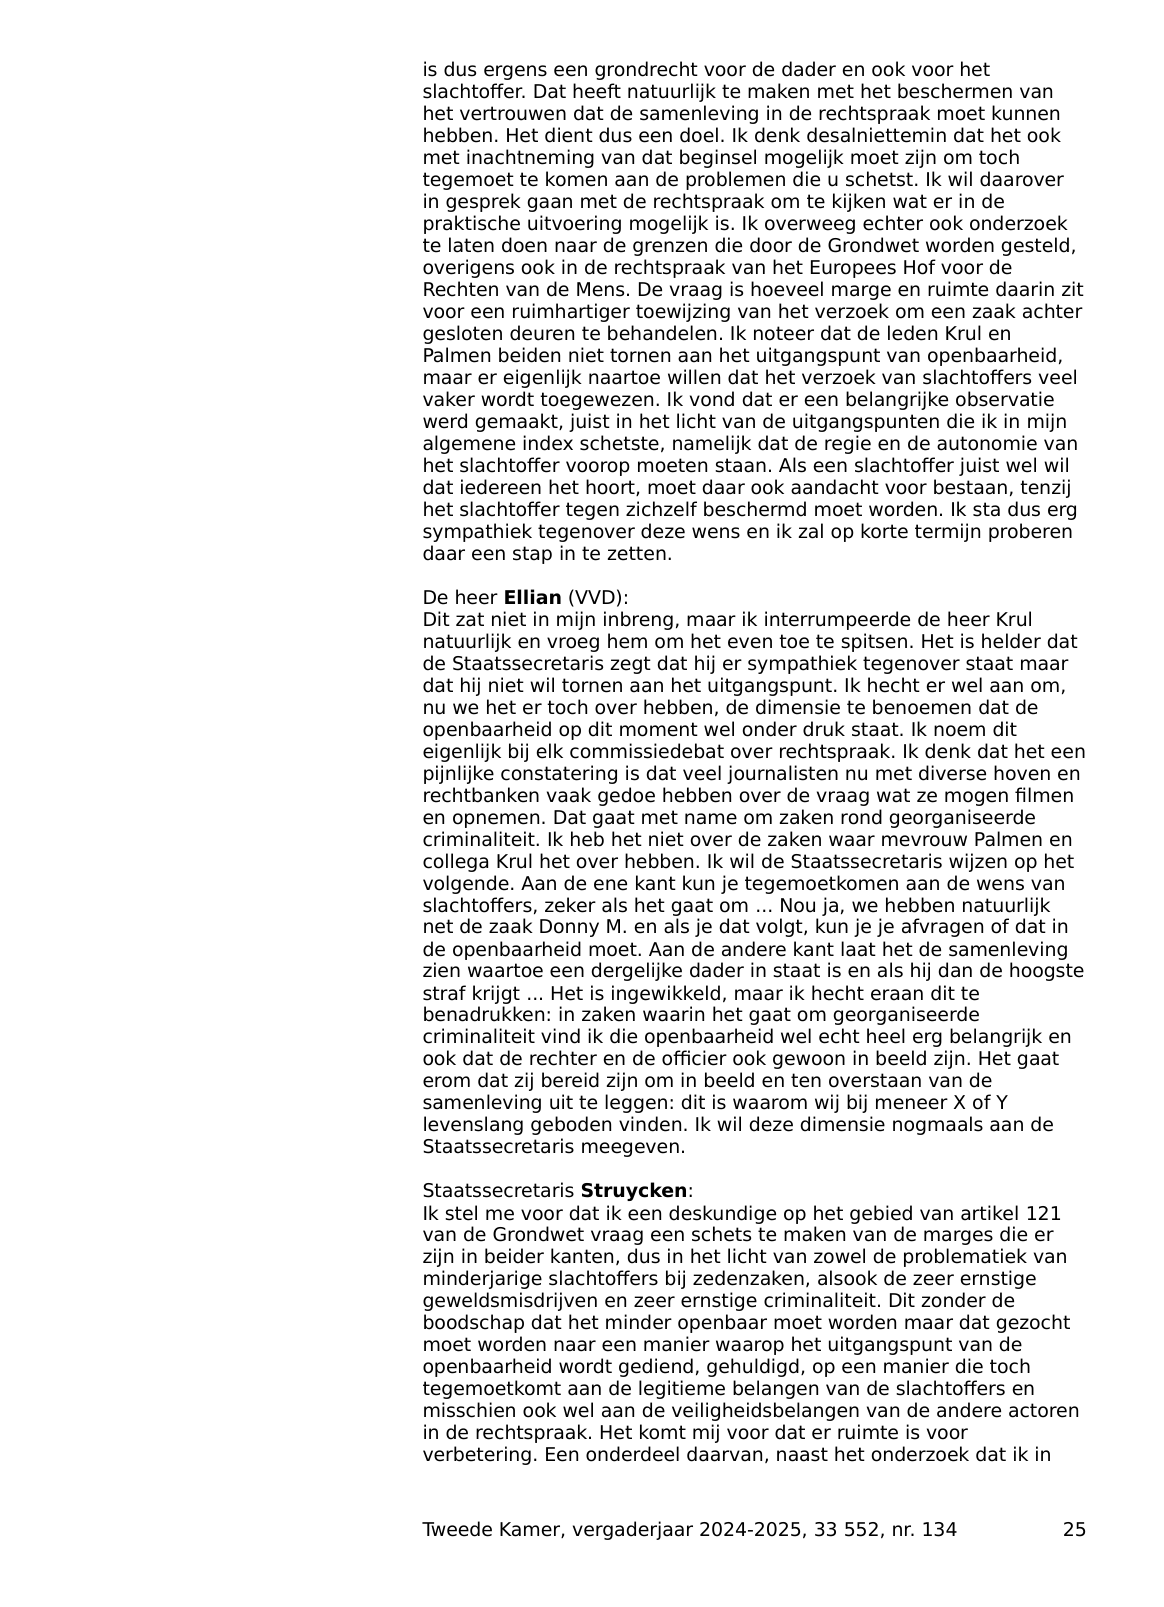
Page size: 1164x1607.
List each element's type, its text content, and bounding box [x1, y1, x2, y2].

text De heer Ellian (VVD): [422, 587, 1087, 609]
text is dus ergens een grondrecht voor de dader en ook voor het slachtoffer. Dat heeft natuurlijk te maken met het beschermen van het vertrouwen dat de samenleving in de rechtspraak moet kunnen hebben. Het dient dus een doel. Ik denk desalniettemin dat het ook met inachtneming van dat beginsel mogelijk moet zijn om toch tegemoet te komen aan de problemen die u schetst. Ik wil daarover in gesprek gaan met de rechtspraak om te kijken wat er in de praktische uitvoering mogelijk is. Ik overweeg echter ook onderzoek te laten doen naar de grenzen die door de Grondwet worden gesteld, overigens ook in de rechtspraak van het Europees Hof voor de Rechten van de Mens. De vraag is hoeveel marge en ruimte daarin zit voor een ruimhartiger toewijzing van het verzoek om een zaak achter gesloten deuren te behandelen. Ik noteer dat de leden Krul en Palmen beiden niet tornen aan het uitgangspunt van openbaarheid, maar er eigenlijk naartoe willen dat het verzoek van slachtoffers veel vaker wordt toegewezen. Ik vond dat er een belangrijke observatie werd gemaakt, juist in het licht van de uitgangspunten die ik in mijn algemene index schetste, namelijk dat de regie en de autonomie van het slachtoffer voorop moeten staan. Als een slachtoffer juist wel wil dat iedereen het hoort, moet daar ook aandacht voor bestaan, tenzij het slachtoffer tegen zichzelf beschermd moet worden. Ik sta dus erg sympathiek tegenover deze wens en ik zal op korte termijn proberen daar een stap in te zetten. [422, 59, 1087, 564]
text Staatssecretaris Struycken: [422, 1180, 1087, 1202]
text Dit zat niet in mijn inbreng, maar ik interrumpeerde de heer Krul natuurlijk en vroeg hem om het even toe te spitsen. Het is helder dat de Staatssecretaris zegt dat hij er sympathiek tegenover staat maar dat hij niet wil tornen aan het uitgangspunt. Ik hecht er wel aan om, nu we het er toch over hebben, de dimensie te benoemen dat de openbaarheid op dit moment wel onder druk staat. Ik noem dit eigenlijk bij elk commissiedebat over rechtspraak. Ik denk dat het een pijnlijke constatering is dat veel journalisten nu met diverse hoven en rechtbanken vaak gedoe hebben over de vraag wat ze mogen filmen en opnemen. Dat gaat met name om zaken rond georganiseerde criminaliteit. Ik heb het niet over de zaken waar mevrouw Palmen en collega Krul het over hebben. Ik wil de Staatssecretaris wijzen op het volgende. Aan de ene kant kun je tegemoetkomen aan de wens van slachtoffers, zeker als het gaat om ... Nou ja, we hebben natuurlijk net de zaak Donny M. en als je dat volgt, kun je je afvragen of dat in de openbaarheid moet. Aan de andere kant laat het de samenleving zien waartoe een dergelijke dader in staat is en als hij dan de hoogste straf krijgt ... Het is ingewikkeld, maar ik hecht eraan dit te benadrukken: in zaken waarin het gaat om georganiseerde criminaliteit vind ik die openbaarheid wel echt heel erg belangrijk en ook dat de rechter en de officier ook gewoon in beeld zijn. Het gaat erom dat zij bereid zijn om in beeld en ten overstaan van de samenleving uit te leggen: dit is waarom wij bij meneer X of Y levenslang geboden vinden. Ik wil deze dimensie nogmaals aan de Staatssecretaris meegeven. [422, 609, 1087, 1158]
text Ik stel me voor dat ik een deskundige op het gebied van artikel 121 van de Grondwet vraag een schets te maken van de marges die er zijn in beider kanten, dus in het licht van zowel de problematiek van minderjarige slachtoffers bij zedenzaken, alsook de zeer ernstige geweldsmisdrijven en zeer ernstige criminaliteit. Dit zonder de boodschap dat het minder openbaar moet worden maar dat gezocht moet worden naar een manier waarop het uitgangspunt van de openbaarheid wordt gediend, gehuldigd, op een manier die toch tegemoetkomt aan de legitieme belangen van de slachtoffers en misschien ook wel aan de veiligheidsbelangen van de andere actoren in de rechtspraak. Het komt mij voor dat er ruimte is voor verbetering. Een onderdeel daarvan, naast het onderzoek dat ik in [422, 1202, 1087, 1466]
